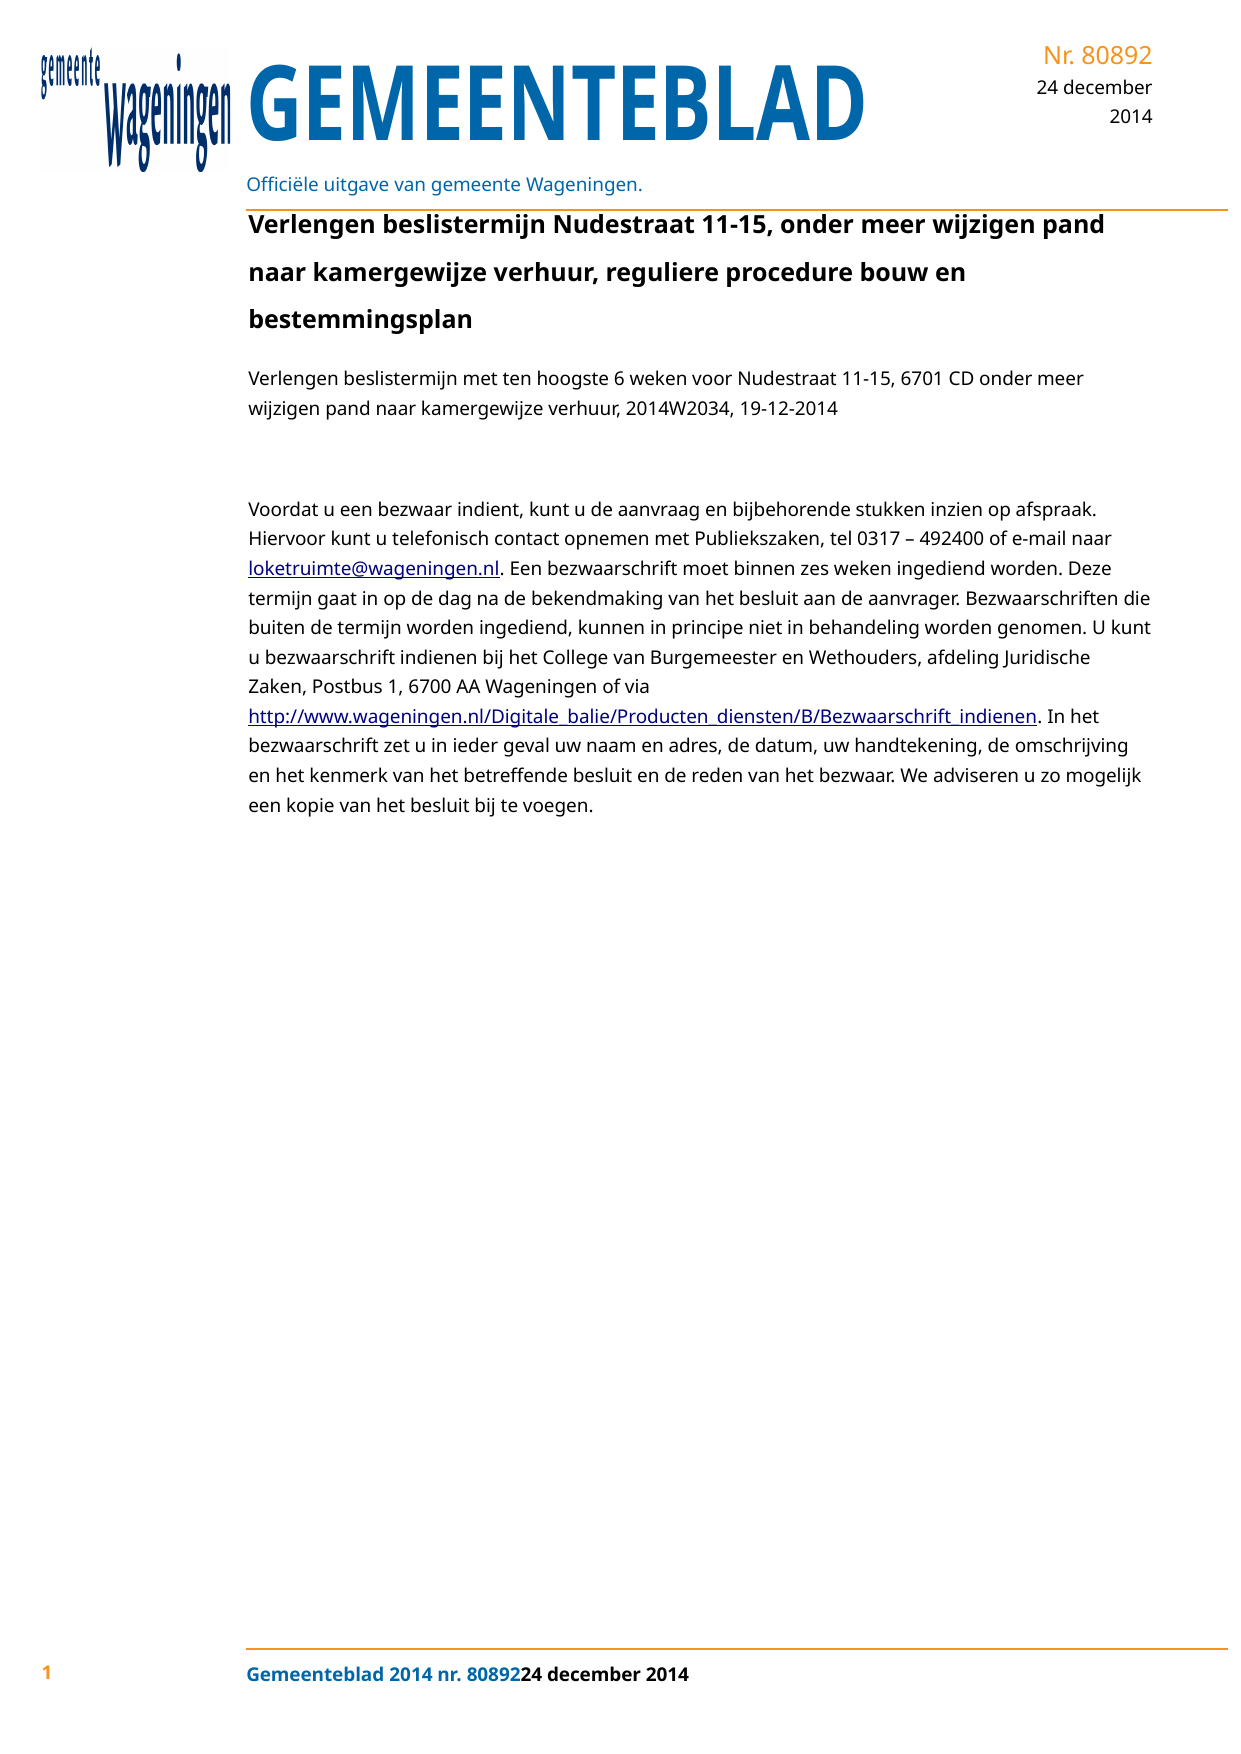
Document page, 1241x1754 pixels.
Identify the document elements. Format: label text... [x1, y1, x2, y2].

text Verlengen beslistermijn Nudestraat 11-15, onder meer wijzigen pand naar kamergewijze verhuur, reguliere procedure bouw en bestemmingsplan [248, 211, 1152, 336]
text Verlengen beslistermijn met ten hoogste 6 weken voor Nudestraat 11-15, 6701 CD onder meer wijzigen pand naar kamergewijze verhuur, 2014W2034, 19-12-2014 [248, 366, 1152, 421]
picture [41, 47, 231, 172]
text Voordat u een bezwaar indient, kunt u de aanvraag en bijbehorende stukken inzien op afspraak. Hiervoor kunt u telefonisch contact opnemen met Publiekszaken, tel 0317 – 492400 of e-mail naar loketruimte@wageningen.nl. Een bezwaarschrift moet binnen zes weken ingediend worden. Deze termijn gaat in op de dag na de bekendmaking van het besluit aan de aanvrager. Bezwaarschriften die buiten de termijn worden ingediend, kunnen in principe niet in behandeling worden genomen. U kunt u bezwaarschrift indienen bij het College van Burgemeester en Wethouders, afdeling Juridische Zaken, Postbus 1, 6700 AA Wageningen of via http://www.wageningen.nl/Digitale_balie/Producten_diensten/B/Bezwaarschrift_indienen. In het bezwaarschrift zet u in ieder geval uw naam en adres, de datum, uw handtekening, de omschrijving en het kenmerk van het betreffende besluit en de reden van het bezwaar. We adviseren u zo mogelijk een kopie van het besluit bij te voegen. [248, 496, 1152, 817]
